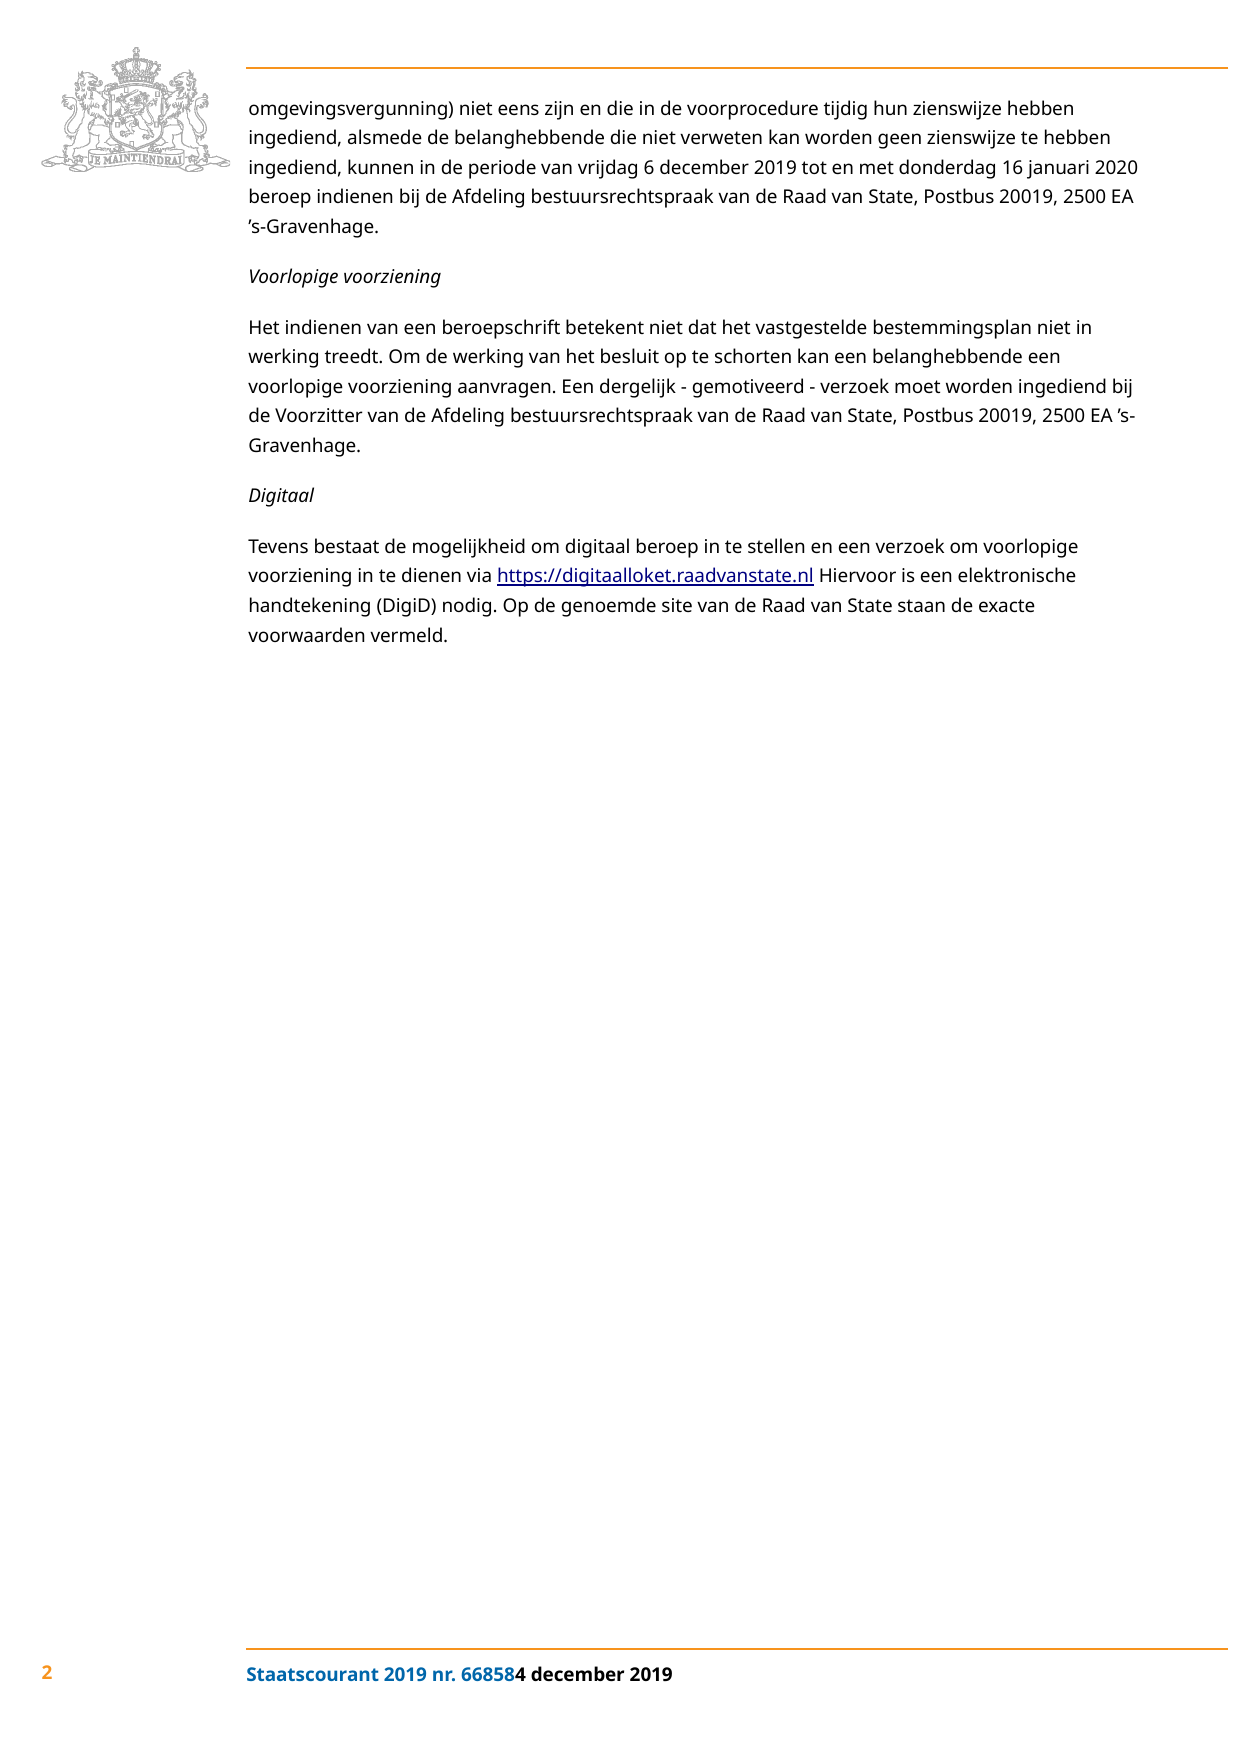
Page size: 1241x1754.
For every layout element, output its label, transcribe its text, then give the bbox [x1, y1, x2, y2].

picture [41, 47, 231, 172]
text Tevens bestaat de mogelijkheid om digitaal beroep in te stellen en een verzoek om voorlopige voorziening in te dienen via https://digitaalloket.raadvanstate.nl Hiervoor is een elektronische handtekening (DigiD) nodig. Op de genoemde site van de Raad van State staan de exacte voorwaarden vermeld. [248, 533, 1152, 648]
text Het indienen van een beroepschrift betekent niet dat het vastgestelde bestemmingsplan niet in werking treedt. Om de werking van het besluit op te schorten kan een belanghebbende een voorlopige voorziening aanvragen. Een dergelijk - gemotiveerd - verzoek moet worden ingediend bij de Voorzitter van de Afdeling bestuursrechtspraak van de Raad van State, Postbus 20019, 2500 EA ’s-Gravenhage. [248, 314, 1152, 458]
text Digitaal [248, 483, 1152, 508]
text omgevingsvergunning) niet eens zijn en die in de voorprocedure tijdig hun zienswijze hebben ingediend, alsmede de belanghebbende die niet verweten kan worden geen zienswijze te hebben ingediend, kunnen in de periode van vrijdag 6 december 2019 tot en met donderdag 16 januari 2020 beroep indienen bij de Afdeling bestuursrechtspraak van de Raad van State, Postbus 20019, 2500 EA ’s-Gravenhage. [248, 95, 1152, 239]
text Voorlopige voorziening [248, 263, 1152, 289]
